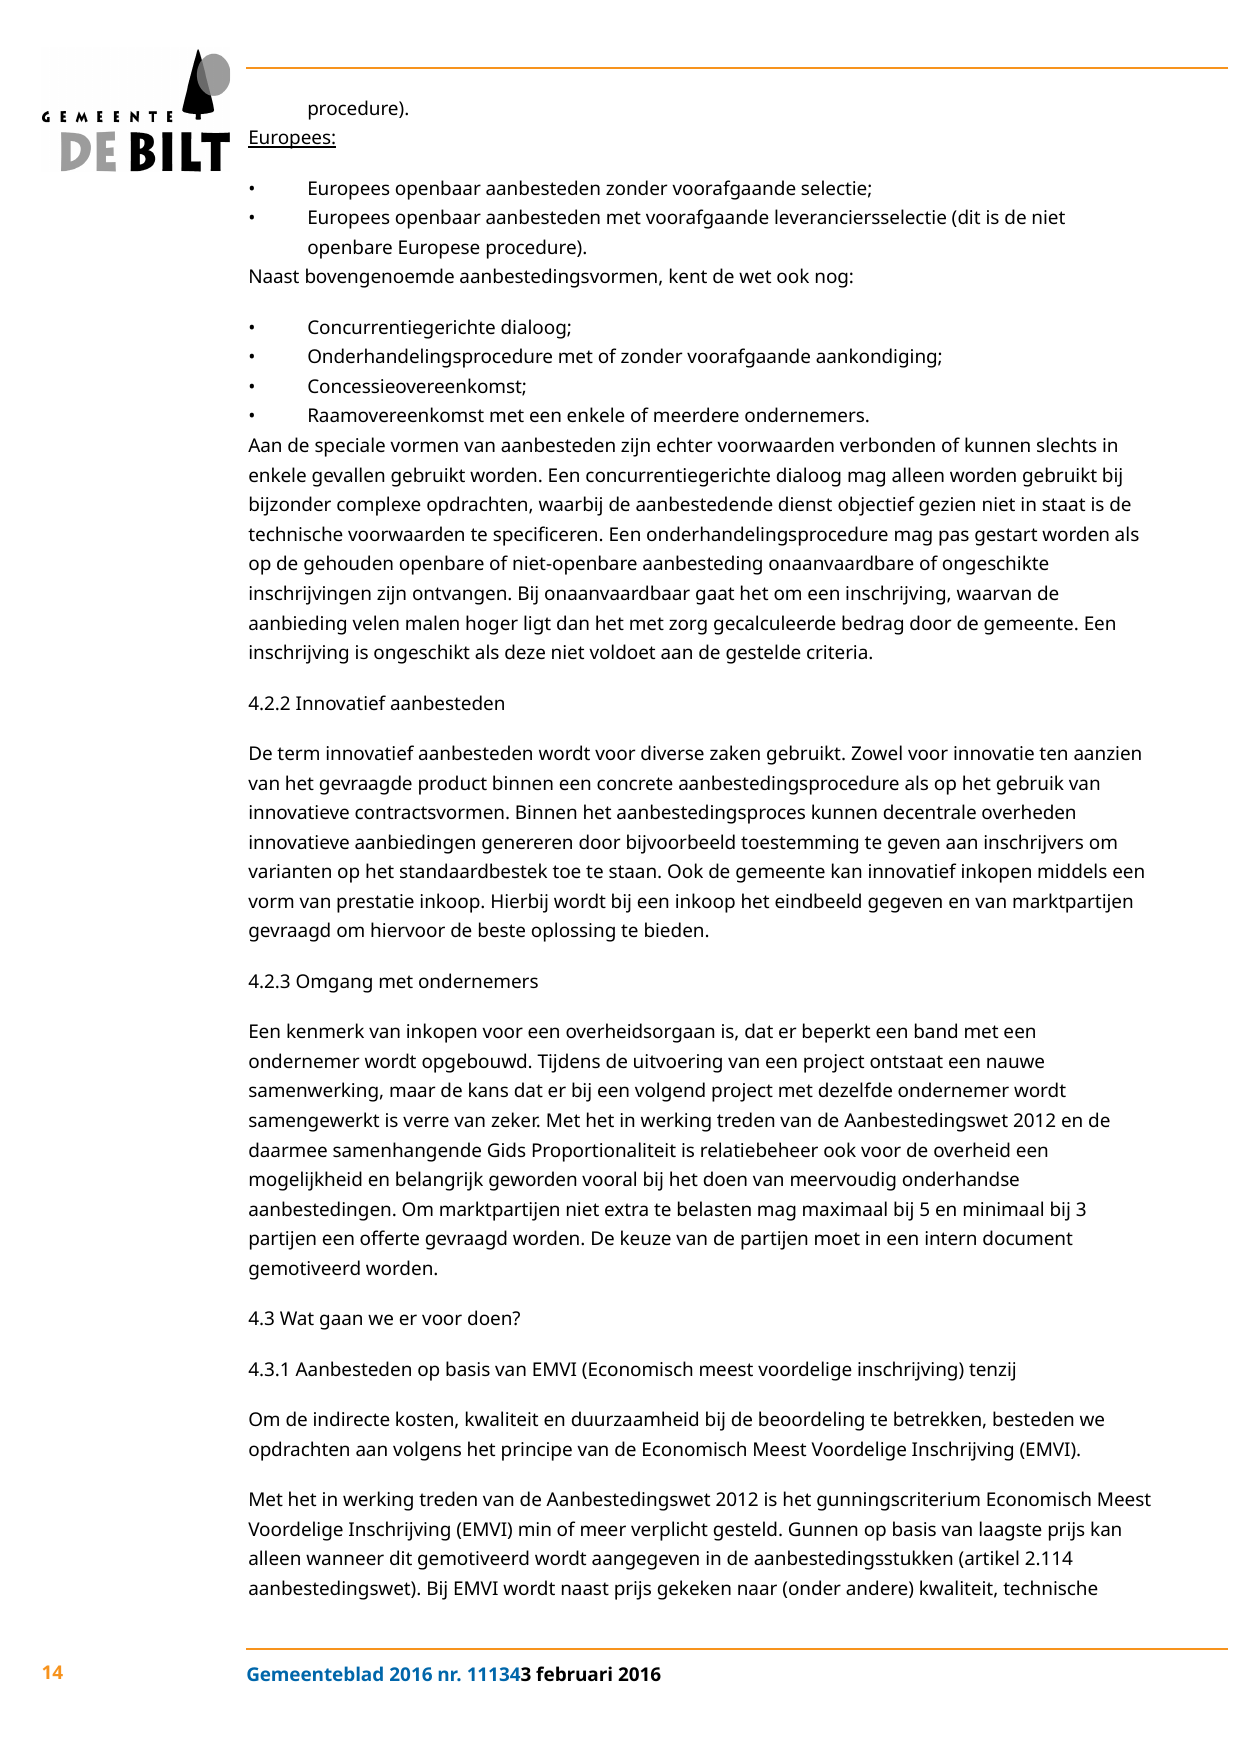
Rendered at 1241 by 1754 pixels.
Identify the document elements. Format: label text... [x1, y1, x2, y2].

list Onderhandelingsprocedure met of zonder voorafgaande aankondiging; [248, 343, 1152, 369]
text Aan de speciale vormen van aanbesteden zijn echter voorwaarden verbonden of kunnen slechts in enkele gevallen gebruikt worden. Een concurrentiegerichte dialoog mag alleen worden gebruikt bij bijzonder complexe opdrachten, waarbij de aanbestedende dienst objectief gezien niet in staat is de technische voorwaarden te specificeren. Een onderhandelingsprocedure mag pas gestart worden als op de gehouden openbare of niet-openbare aanbesteding onaanvaardbare of ongeschikte inschrijvingen zijn ontvangen. Bij onaanvaardbaar gaat het om een inschrijving, waarvan de aanbieding velen malen hoger ligt dan het met zorg gecalculeerde bedrag door de gemeente. Een inschrijving is ongeschikt als deze niet voldoet aan de gestelde criteria. [248, 432, 1152, 665]
text Met het in werking treden van de Aanbestedingswet 2012 is het gunningscriterium Economisch Meest Voordelige Inschrijving (EMVI) min of meer verplicht gesteld. Gunnen op basis van laagste prijs kan alleen wanneer dit gemotiveerd wordt aangegeven in de aanbestedingsstukken (artikel 2.114 aanbestedingswet). Bij EMVI wordt naast prijs gekeken naar (onder andere) kwaliteit, technische [248, 1486, 1152, 1601]
text 4.3.1 Aanbesteden op basis van EMVI (Economisch meest voordelige inschrijving) tenzij [248, 1356, 1152, 1382]
text Europees: [248, 124, 1152, 150]
list Concessieovereenkomst; [248, 373, 1152, 399]
text Naast bovengenoemde aanbestedingsvormen, kent de wet ook nog: [248, 263, 1152, 289]
text 4.2.3 Omgang met ondernemers [248, 968, 1152, 994]
list Raamovereenkomst met een enkele of meerdere ondernemers. [248, 403, 1152, 428]
list Europees openbaar aanbesteden zonder voorafgaande selectie; [248, 175, 1152, 201]
list procedure). [248, 95, 1152, 121]
text 4.2.2 Innovatief aanbesteden [248, 690, 1152, 716]
text Een kenmerk van inkopen voor een overheidsorgaan is, dat er beperkt een band met een ondernemer wordt opgebouwd. Tijdens de uitvoering van een project ontstaat een nauwe samenwerking, maar de kans dat er bij een volgend project met dezelfde ondernemer wordt samengewerkt is verre van zeker. Met het in werking treden van de Aanbestedingswet 2012 en de daarmee samenhangende Gids Proportionaliteit is relatiebeheer ook voor de overheid een mogelijkheid en belangrijk geworden vooral bij het doen van meervoudig onderhandse aanbestedingen. Om marktpartijen niet extra te belasten mag maximaal bij 5 en minimaal bij 3 partijen een offerte gevraagd worden. De keuze van de partijen moet in een intern document gemotiveerd worden. [248, 1018, 1152, 1281]
text De term innovatief aanbesteden wordt voor diverse zaken gebruikt. Zowel voor innovatie ten aanzien van het gevraagde product binnen een concrete aanbestedingsprocedure als op het gebruik van innovatieve contractsvormen. Binnen het aanbestedingsproces kunnen decentrale overheden innovatieve aanbiedingen genereren door bijvoorbeeld toestemming te geven aan inschrijvers om varianten op het standaardbestek toe te staan. Ook de gemeente kan innovatief inkopen middels een vorm van prestatie inkoop. Hierbij wordt bij een inkoop het eindbeeld gegeven en van marktpartijen gevraagd om hiervoor de beste oplossing te bieden. [248, 740, 1152, 943]
picture [41, 47, 231, 172]
list Europees openbaar aanbesteden met voorafgaande leveranciersselectie (dit is de niet openbare Europese procedure). [248, 204, 1152, 260]
list Concurrentiegerichte dialoog; [248, 314, 1152, 340]
text 4.3 Wat gaan we er voor doen? [248, 1306, 1152, 1331]
text Om de indirecte kosten, kwaliteit en duurzaamheid bij de beoordeling te betrekken, besteden we opdrachten aan volgens het principe van de Economisch Meest Voordelige Inschrijving (EMVI). [248, 1406, 1152, 1462]
